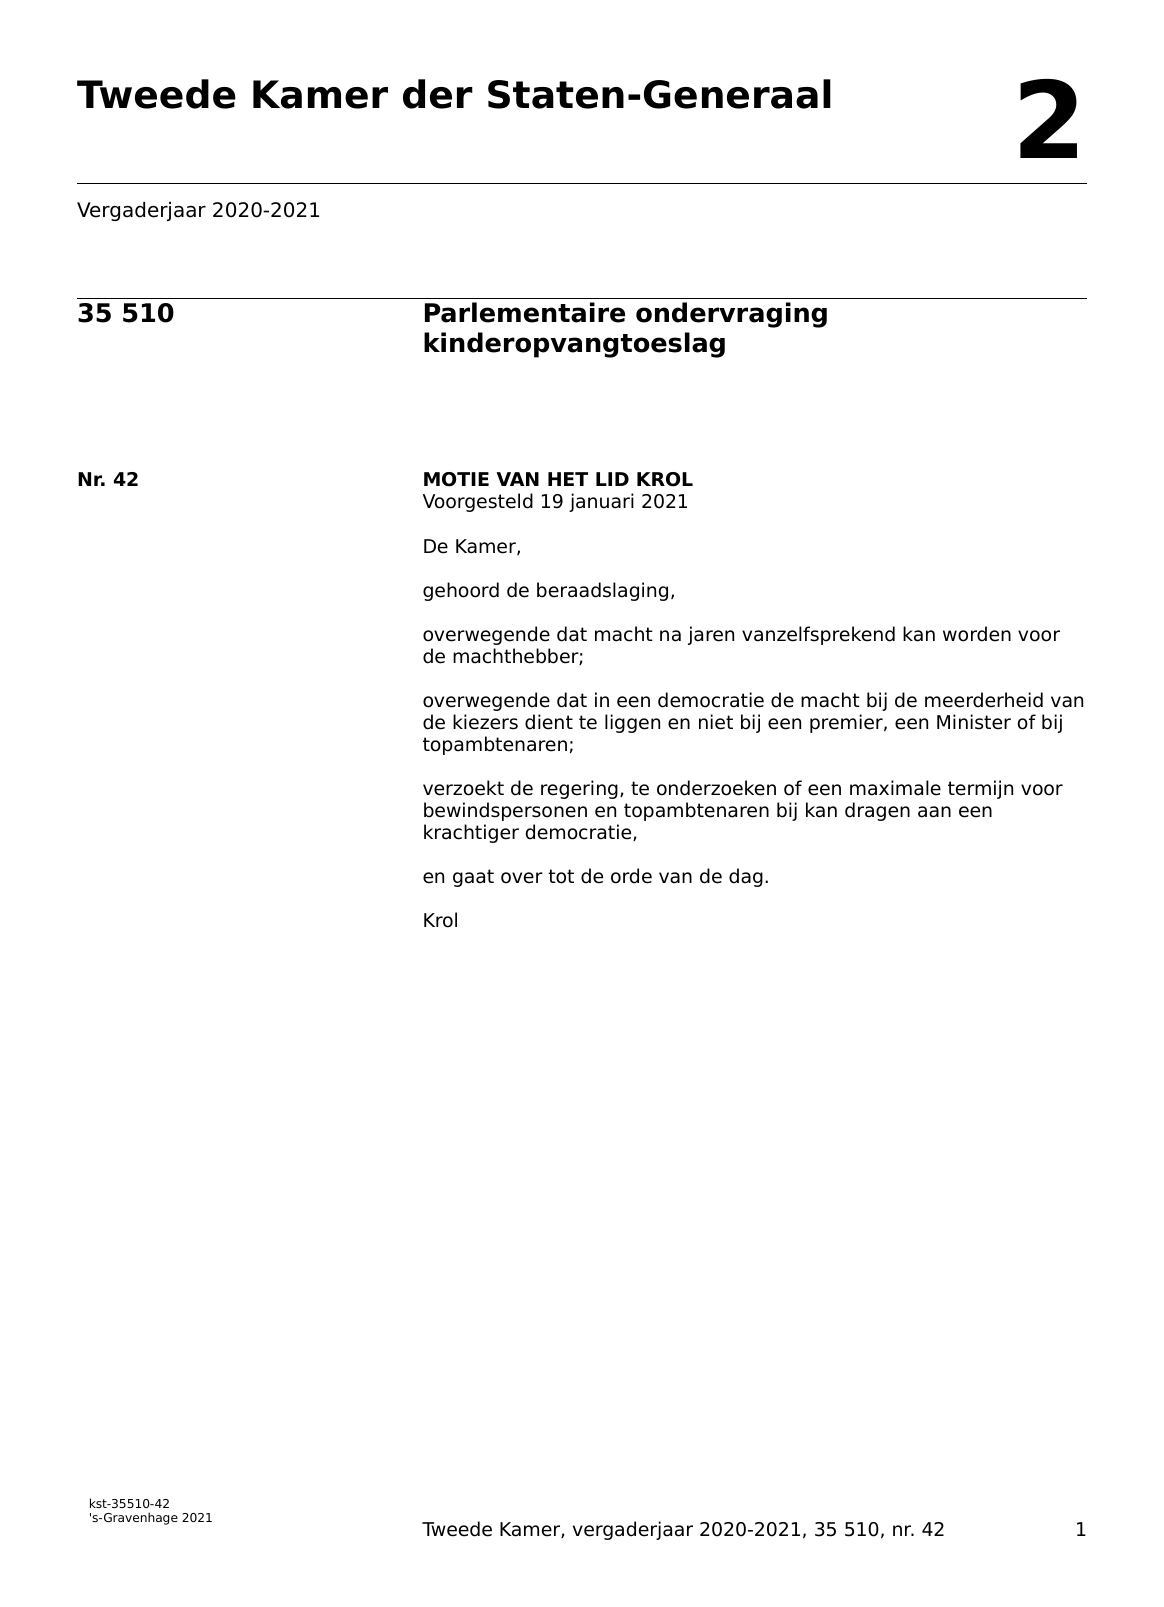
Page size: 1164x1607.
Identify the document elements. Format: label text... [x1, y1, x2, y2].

text Krol [422, 910, 1087, 932]
subtitle 35 510 Parlementaire ondervraging kinderopvangtoeslag [77, 299, 1087, 358]
text overwegende dat in een democratie de macht bij de meerderheid van de kiezers dient te liggen en niet bij een premier, een Minister of bij topambtenaren; [422, 690, 1087, 756]
text gehoord de beraadslaging, [422, 580, 1087, 602]
table_header 2 [886, 59, 1087, 183]
text overwegende dat macht na jaren vanzelfsprekend kan worden voor de machthebber; [422, 624, 1087, 668]
text 's-Gravenhage 2021 [88, 1511, 323, 1525]
subtitle Nr. 42 MOTIE VAN HET LID KROL [77, 469, 1087, 491]
text De Kamer, [422, 536, 1087, 557]
table_cell Vergaderjaar 2020-2021 [77, 184, 1087, 298]
text Voorgesteld 19 januari 2021 [422, 491, 1087, 513]
text en gaat over tot de orde van de dag. [422, 866, 1087, 888]
table_header Tweede Kamer der Staten-Generaal [77, 59, 886, 183]
text verzoekt de regering, te onderzoeken of een maximale termijn voor bewindspersonen en topambtenaren bij kan dragen aan een krachtiger democratie, [422, 778, 1087, 844]
text kst-35510-42 [88, 1497, 323, 1511]
